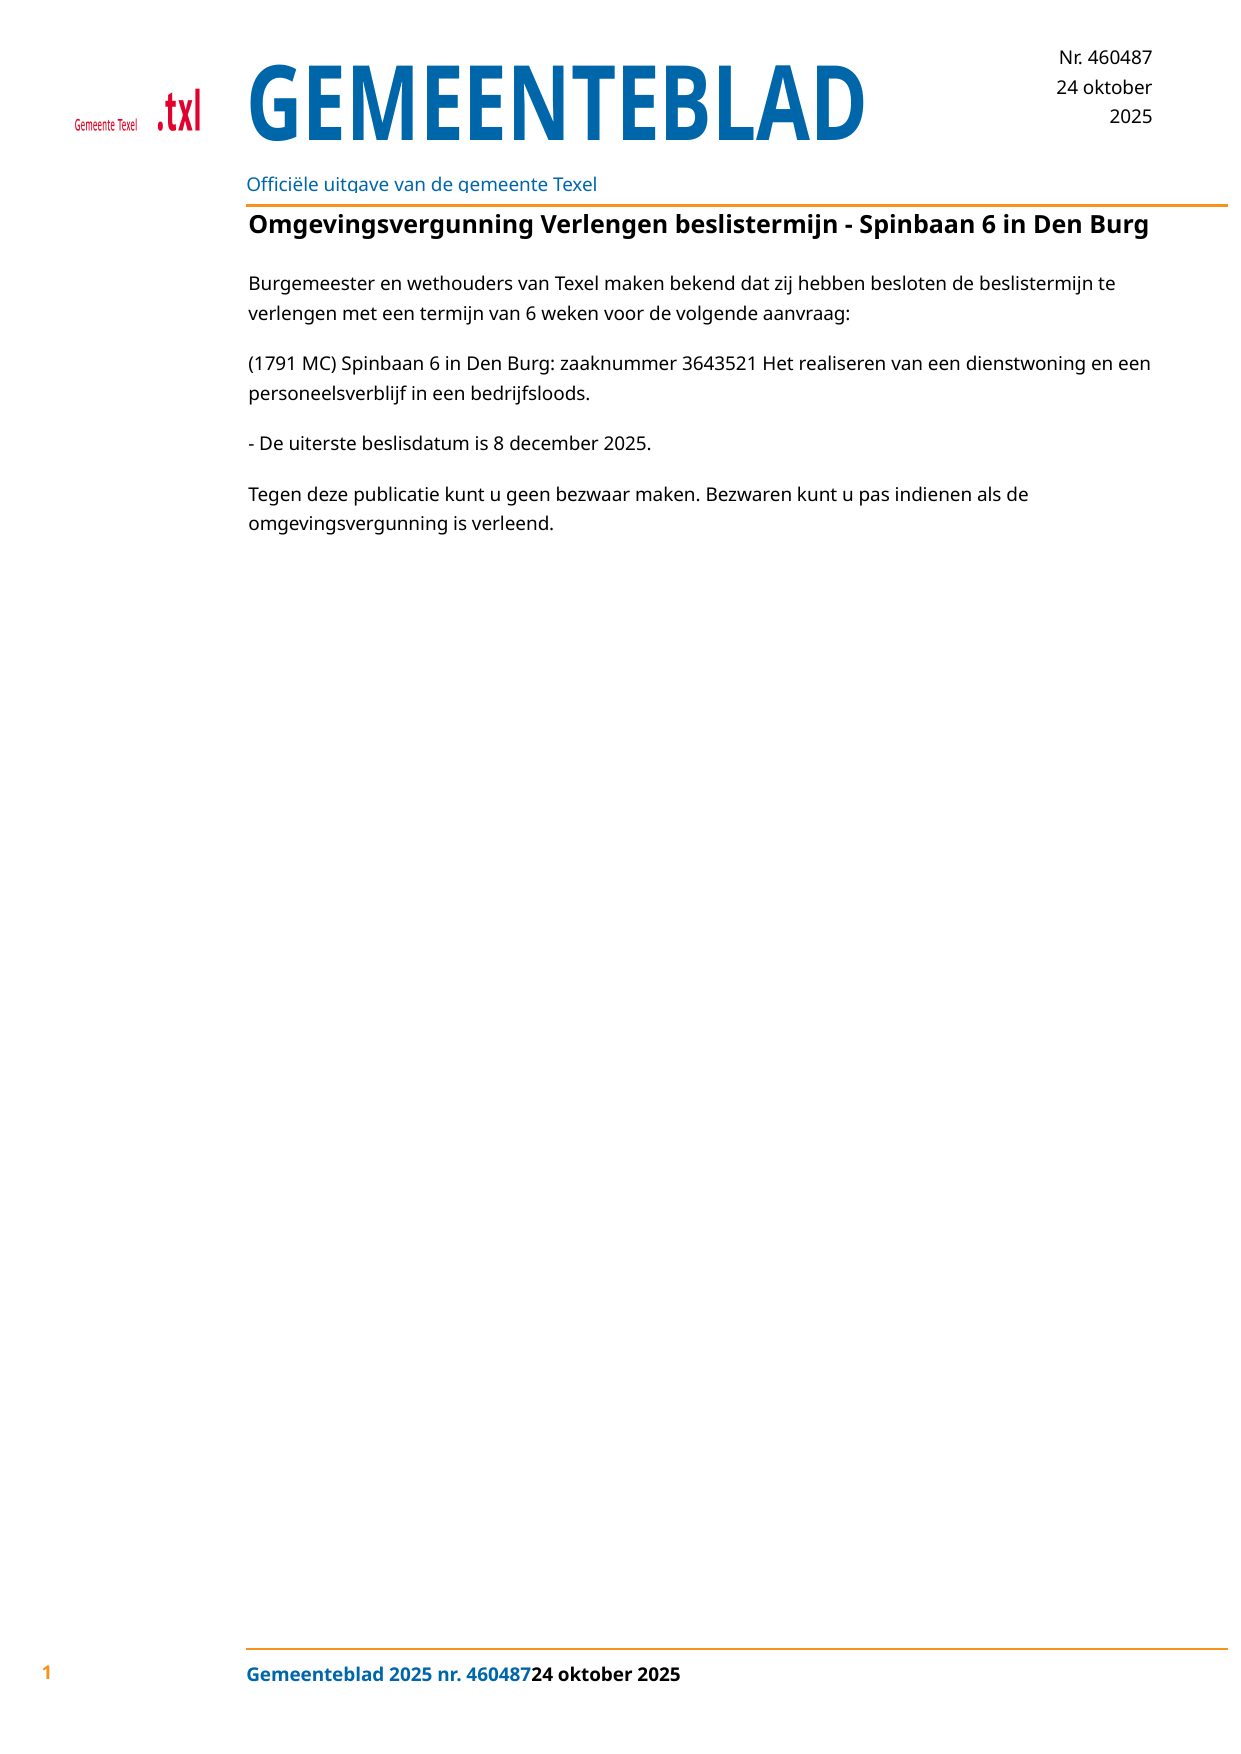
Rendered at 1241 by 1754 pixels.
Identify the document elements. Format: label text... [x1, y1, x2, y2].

text - De uiterste beslisdatum is 8 december 2025. [248, 430, 1152, 456]
text (1791 MC) Spinbaan 6 in Den Burg: zaaknummer 3643521 Het realiseren van een dienstwoning en een personeelsverblijf in een bedrijfsloods. [248, 350, 1152, 406]
text Omgevingsvergunning Verlengen beslistermijn - Spinbaan 6 in Den Burg [248, 207, 1152, 241]
text Burgemeester en wethouders van Texel maken bekend dat zij hebben besloten de beslistermijn te verlengen met een termijn van 6 weken voor de volgende aanvraag: [248, 270, 1152, 326]
picture [41, 47, 231, 172]
text Tegen deze publicatie kunt u geen bezwaar maken. Bezwaren kunt u pas indienen als de omgevingsvergunning is verleend. [248, 481, 1152, 536]
